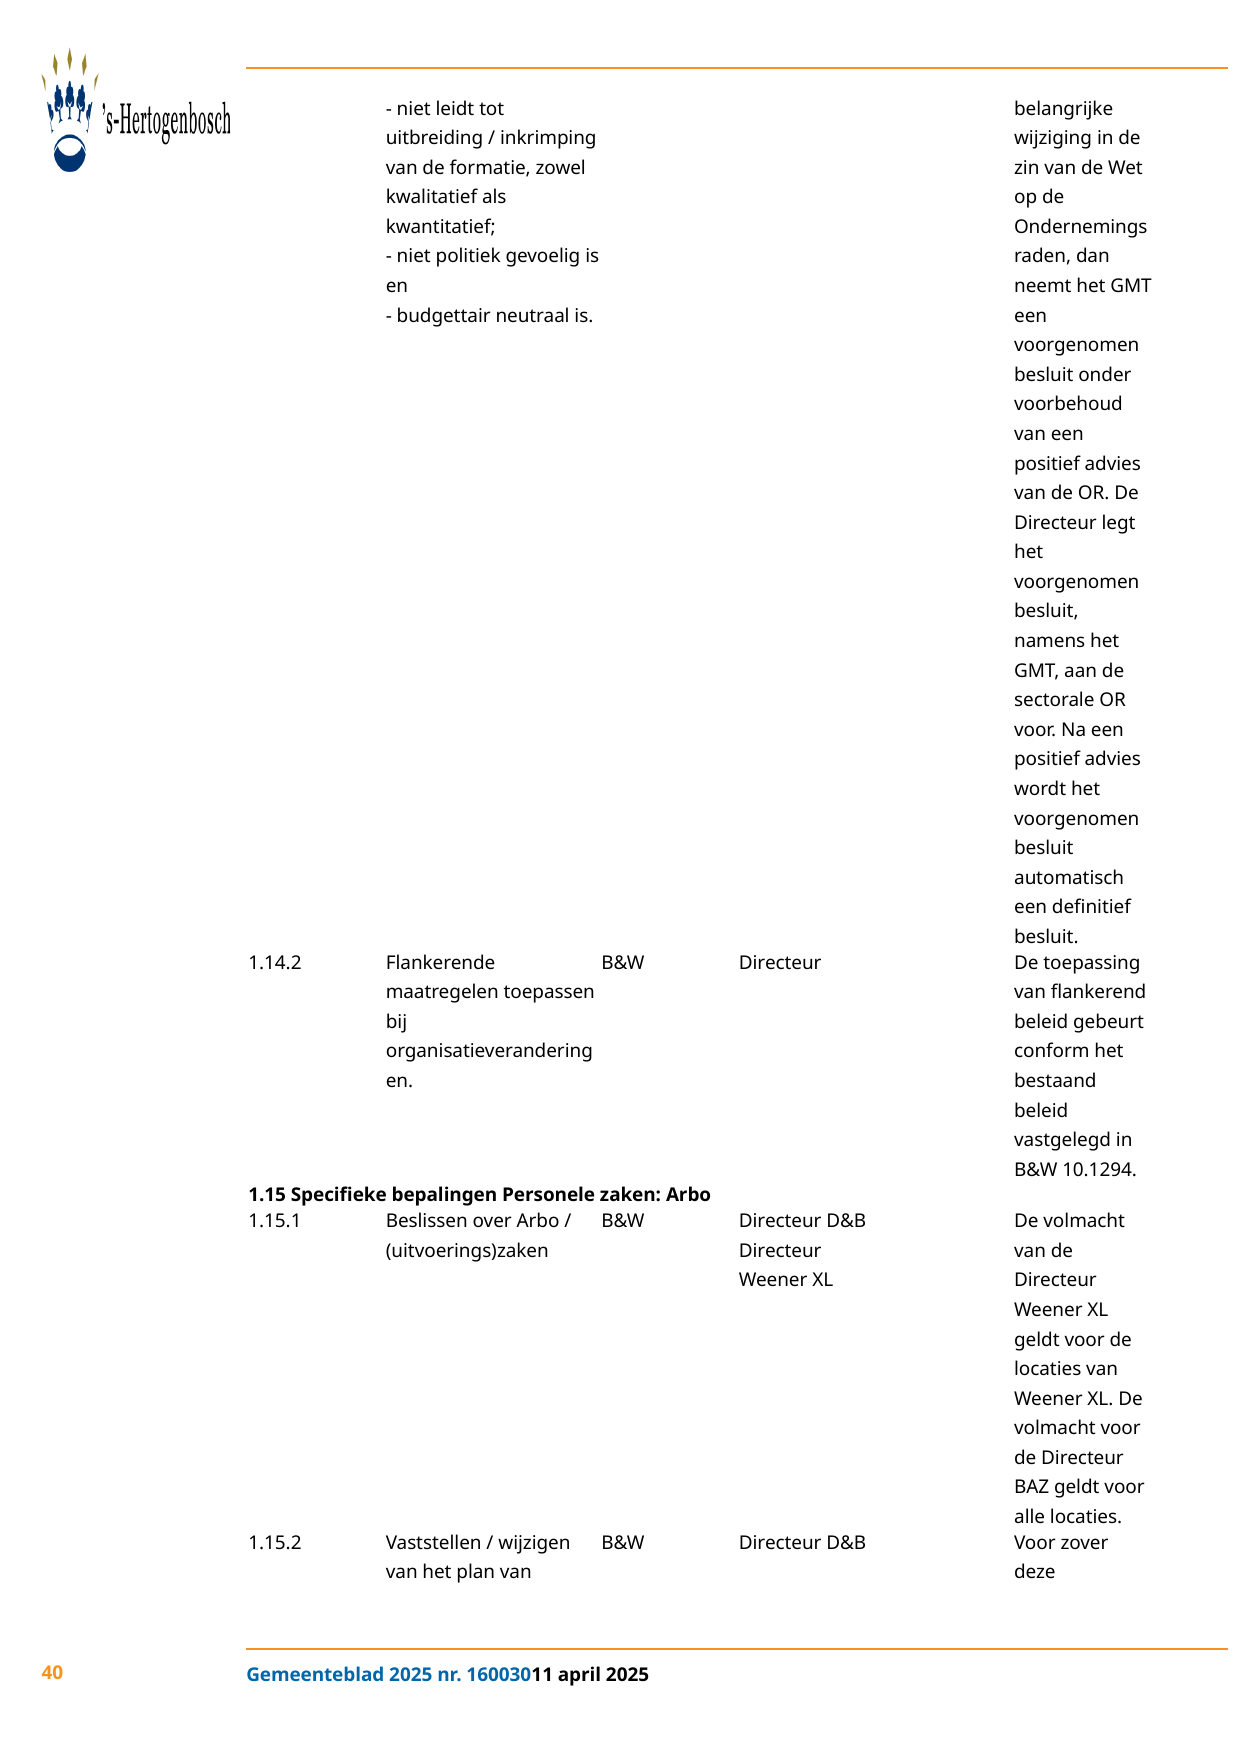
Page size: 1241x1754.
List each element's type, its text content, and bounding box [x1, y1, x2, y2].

table_cell [739, 95, 876, 949]
table_cell Beslissen over Arbo / (uitvoerings)zaken [386, 1208, 601, 1529]
table_cell Voor zover deze [1014, 1529, 1152, 1584]
table_cell B&W [601, 949, 739, 1182]
table_cell De volmacht van de Directeur Weener XL geldt voor de locaties van Weener XL. De volmacht voor de Directeur BAZ geldt voor alle locaties. [1014, 1208, 1152, 1529]
table_cell Directeur D&B Directeur Weener XL [739, 1208, 876, 1529]
table_cell Vaststellen / wijzigen van het plan van [386, 1529, 601, 1584]
table_cell [601, 95, 739, 949]
table_cell - niet leidt tot uitbreiding / inkrimping van de formatie, zowel kwalitatief als kwantitatief; - niet politiek gevoelig is en - budgettair neutraal is. [386, 95, 601, 949]
table_cell [876, 1529, 1014, 1584]
table_cell [876, 1208, 1014, 1529]
table_cell Directeur D&B [739, 1529, 876, 1584]
table_cell 1.15 Specifieke bepalingen Personele zaken: Arbo [248, 1182, 1152, 1207]
table_cell B&W [601, 1208, 739, 1529]
table_cell 1.15.1 [248, 1208, 386, 1529]
table_cell B&W [601, 1529, 739, 1584]
table_cell Flankerende maatregelen toepassen bij organisatieveranderingen. [386, 949, 601, 1182]
table_cell [248, 95, 386, 949]
table_cell [876, 949, 1014, 1182]
table_cell 1.14.2 [248, 949, 386, 1182]
picture [41, 47, 231, 172]
table_cell 1.15.2 [248, 1529, 386, 1584]
table_cell De toepassing van flankerend beleid gebeurt conform het bestaand beleid vastgelegd in B&W 10.1294. [1014, 949, 1152, 1182]
table_cell belangrijke wijziging in de zin van de Wet op de Ondernemingsraden, dan neemt het GMT een voorgenomen besluit onder voorbehoud van een positief advies van de OR. De Directeur legt het voorgenomen besluit, namens het GMT, aan de sectorale OR voor. Na een positief advies wordt het voorgenomen besluit automatisch een definitief besluit. [1014, 95, 1152, 949]
table_cell Directeur [739, 949, 876, 1182]
table_cell [876, 95, 1014, 949]
